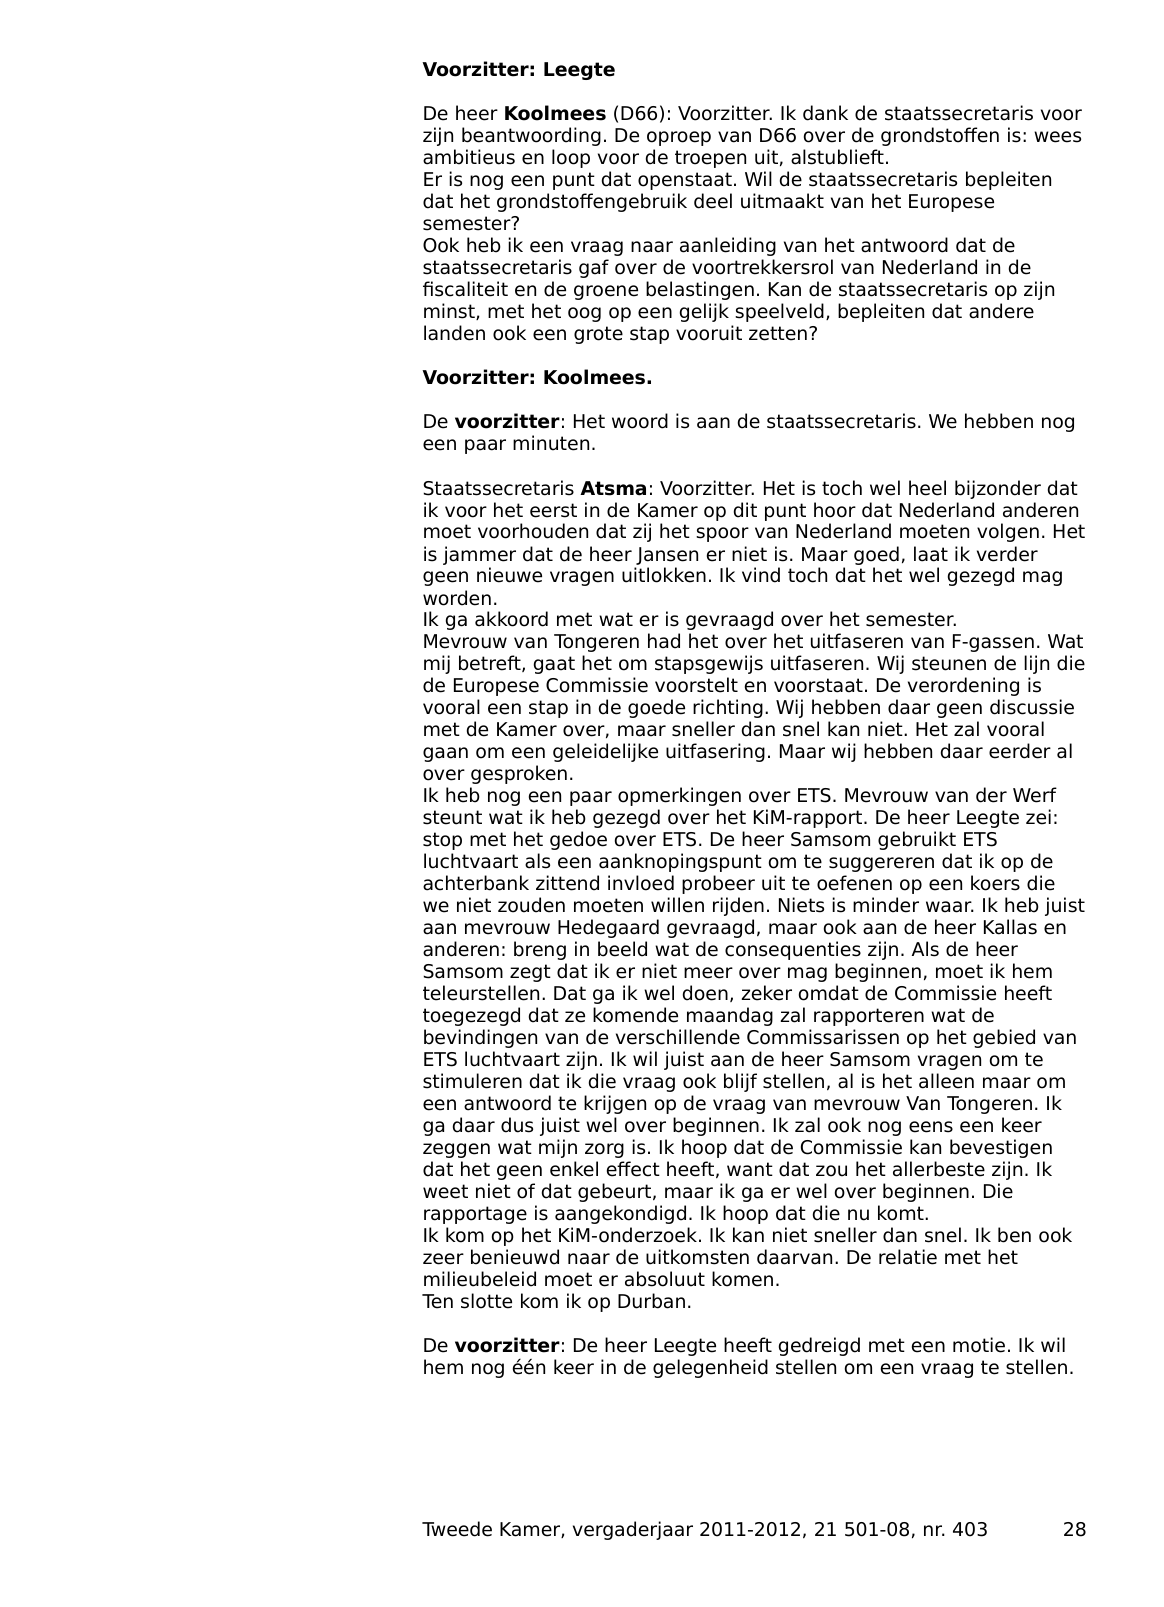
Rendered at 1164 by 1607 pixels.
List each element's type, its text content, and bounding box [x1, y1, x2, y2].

text Staatssecretaris Atsma: Voorzitter. Het is toch wel heel bijzonder dat ik voor het eerst in de Kamer op dit punt hoor dat Nederland anderen moet voorhouden dat zij het spoor van Nederland moeten volgen. Het is jammer dat de heer Jansen er niet is. Maar goed, laat ik verder geen nieuwe vragen uitlokken. Ik vind toch dat het wel gezegd mag worden. [422, 477, 1087, 609]
text Ik kom op het KiM-onderzoek. Ik kan niet sneller dan snel. Ik ben ook zeer benieuwd naar de uitkomsten daarvan. De relatie met het milieubeleid moet er absoluut komen. [422, 1225, 1087, 1291]
text De voorzitter: De heer Leegte heeft gedreigd met een motie. Ik wil hem nog één keer in de gelegenheid stellen om een vraag te stellen. [422, 1335, 1087, 1379]
text Mevrouw van Tongeren had het over het uitfaseren van F-gassen. Wat mij betreft, gaat het om stapsgewijs uitfaseren. Wij steunen de lijn die de Europese Commissie voorstelt en voorstaat. De verordening is vooral een stap in de goede richting. Wij hebben daar geen discussie met de Kamer over, maar sneller dan snel kan niet. Het zal vooral gaan om een geleidelijke uitfasering. Maar wij hebben daar eerder al over gesproken. [422, 631, 1087, 785]
text Ik ga akkoord met wat er is gevraagd over het semester. [422, 609, 1087, 631]
text Er is nog een punt dat openstaat. Wil de staatssecretaris bepleiten dat het grondstoffengebruik deel uitmaakt van het Europese semester? [422, 169, 1087, 235]
text Ten slotte kom ik op Durban. [422, 1291, 1087, 1313]
text Ook heb ik een vraag naar aanleiding van het antwoord dat de staatssecretaris gaf over de voortrekkersrol van Nederland in de fiscaliteit en de groene belastingen. Kan de staatssecretaris op zijn minst, met het oog op een gelijk speelveld, bepleiten dat andere landen ook een grote stap vooruit zetten? [422, 235, 1087, 345]
subtitle Voorzitter: Koolmees. [422, 367, 1087, 389]
text Ik heb nog een paar opmerkingen over ETS. Mevrouw van der Werf steunt wat ik heb gezegd over het KiM-rapport. De heer Leegte zei: stop met het gedoe over ETS. De heer Samsom gebruikt ETS luchtvaart als een aanknopingspunt om te suggereren dat ik op de achterbank zittend invloed probeer uit te oefenen op een koers die we niet zouden moeten willen rijden. Niets is minder waar. Ik heb juist aan mevrouw Hedegaard gevraagd, maar ook aan de heer Kallas en anderen: breng in beeld wat de consequenties zijn. Als de heer Samsom zegt dat ik er niet meer over mag beginnen, moet ik hem teleurstellen. Dat ga ik wel doen, zeker omdat de Commissie heeft toegezegd dat ze komende maandag zal rapporteren wat de bevindingen van de verschillende Commissarissen op het gebied van ETS luchtvaart zijn. Ik wil juist aan de heer Samsom vragen om te stimuleren dat ik die vraag ook blijf stellen, al is het alleen maar om een antwoord te krijgen op de vraag van mevrouw Van Tongeren. Ik ga daar dus juist wel over beginnen. Ik zal ook nog eens een keer zeggen wat mijn zorg is. Ik hoop dat de Commissie kan bevestigen dat het geen enkel effect heeft, want dat zou het allerbeste zijn. Ik weet niet of dat gebeurt, maar ik ga er wel over beginnen. Die rapportage is aangekondigd. Ik hoop dat die nu komt. [422, 785, 1087, 1225]
text De voorzitter: Het woord is aan de staatssecretaris. We hebben nog een paar minuten. [422, 411, 1087, 455]
subtitle Voorzitter: Leegte [422, 59, 1087, 81]
text De heer Koolmees (D66): Voorzitter. Ik dank de staatssecretaris voor zijn beantwoording. De oproep van D66 over de grondstoffen is: wees ambitieus en loop voor de troepen uit, alstublieft. [422, 103, 1087, 169]
